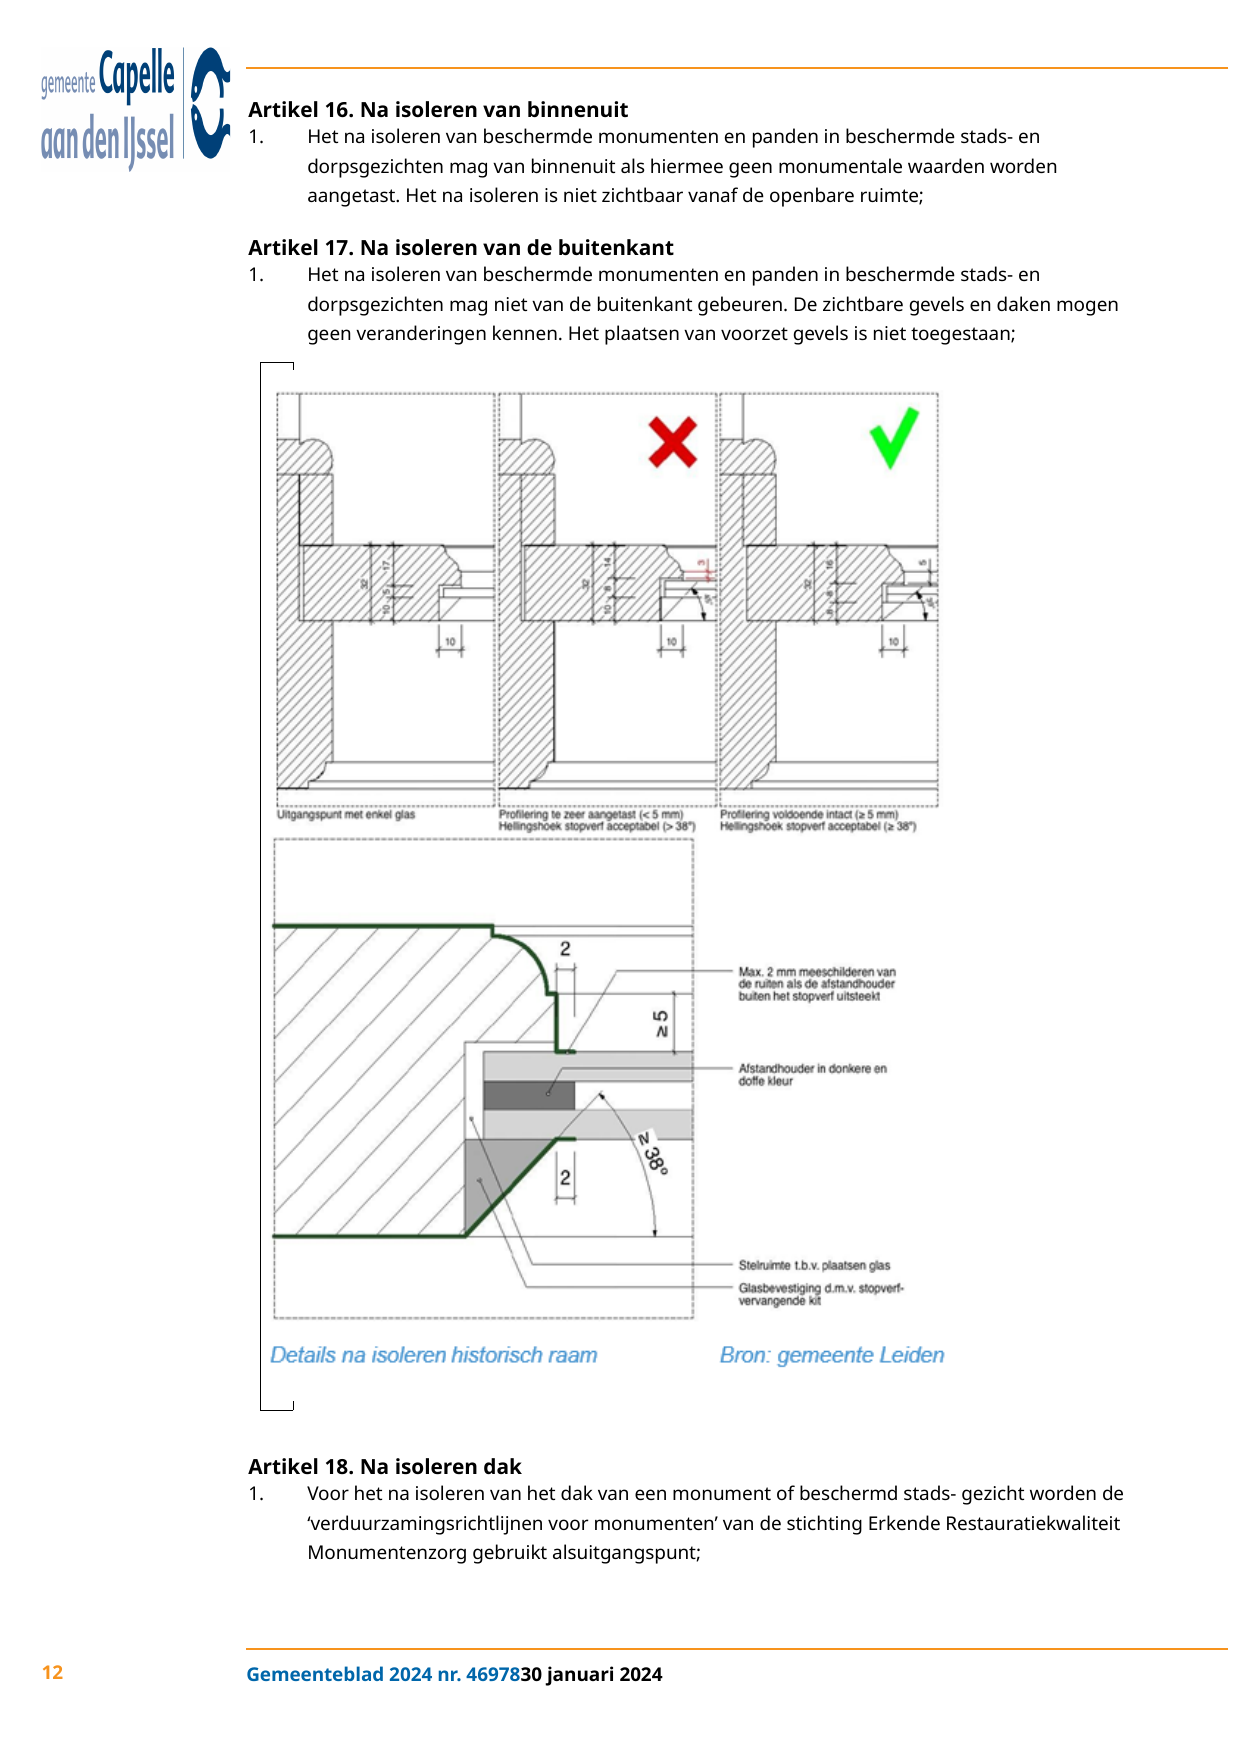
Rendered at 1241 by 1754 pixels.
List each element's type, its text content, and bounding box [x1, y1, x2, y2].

picture [41, 47, 231, 172]
picture [268, 370, 977, 1401]
text Artikel 16. Na isoleren van binnenuit [248, 95, 1152, 123]
list Het na isoleren van beschermde monumenten en panden in beschermde stads- en dorpsgezichten mag van binnenuit als hiermee geen monumentale waarden worden aangetast. Het na isoleren is niet zichtbaar vanaf de openbare ruimte; [248, 123, 1152, 208]
text Artikel 17. Na isoleren van de buitenkant [248, 233, 1152, 261]
list Voor het na isoleren van het dak van een monument of beschermd stads- gezicht worden de ‘verduurzamingsrichtlijnen voor monumenten’ van de stichting Erkende Restauratiekwaliteit Monumentenzorg gebruikt alsuitgangspunt; [248, 1480, 1152, 1565]
text Artikel 18. Na isoleren dak [248, 1452, 1152, 1480]
list Het na isoleren van beschermde monumenten en panden in beschermde stads- en dorpsgezichten mag niet van de buitenkant gebeuren. De zichtbare gevels en daken mogen geen veranderingen kennen. Het plaatsen van voorzet gevels is niet toegestaan; [248, 261, 1152, 346]
